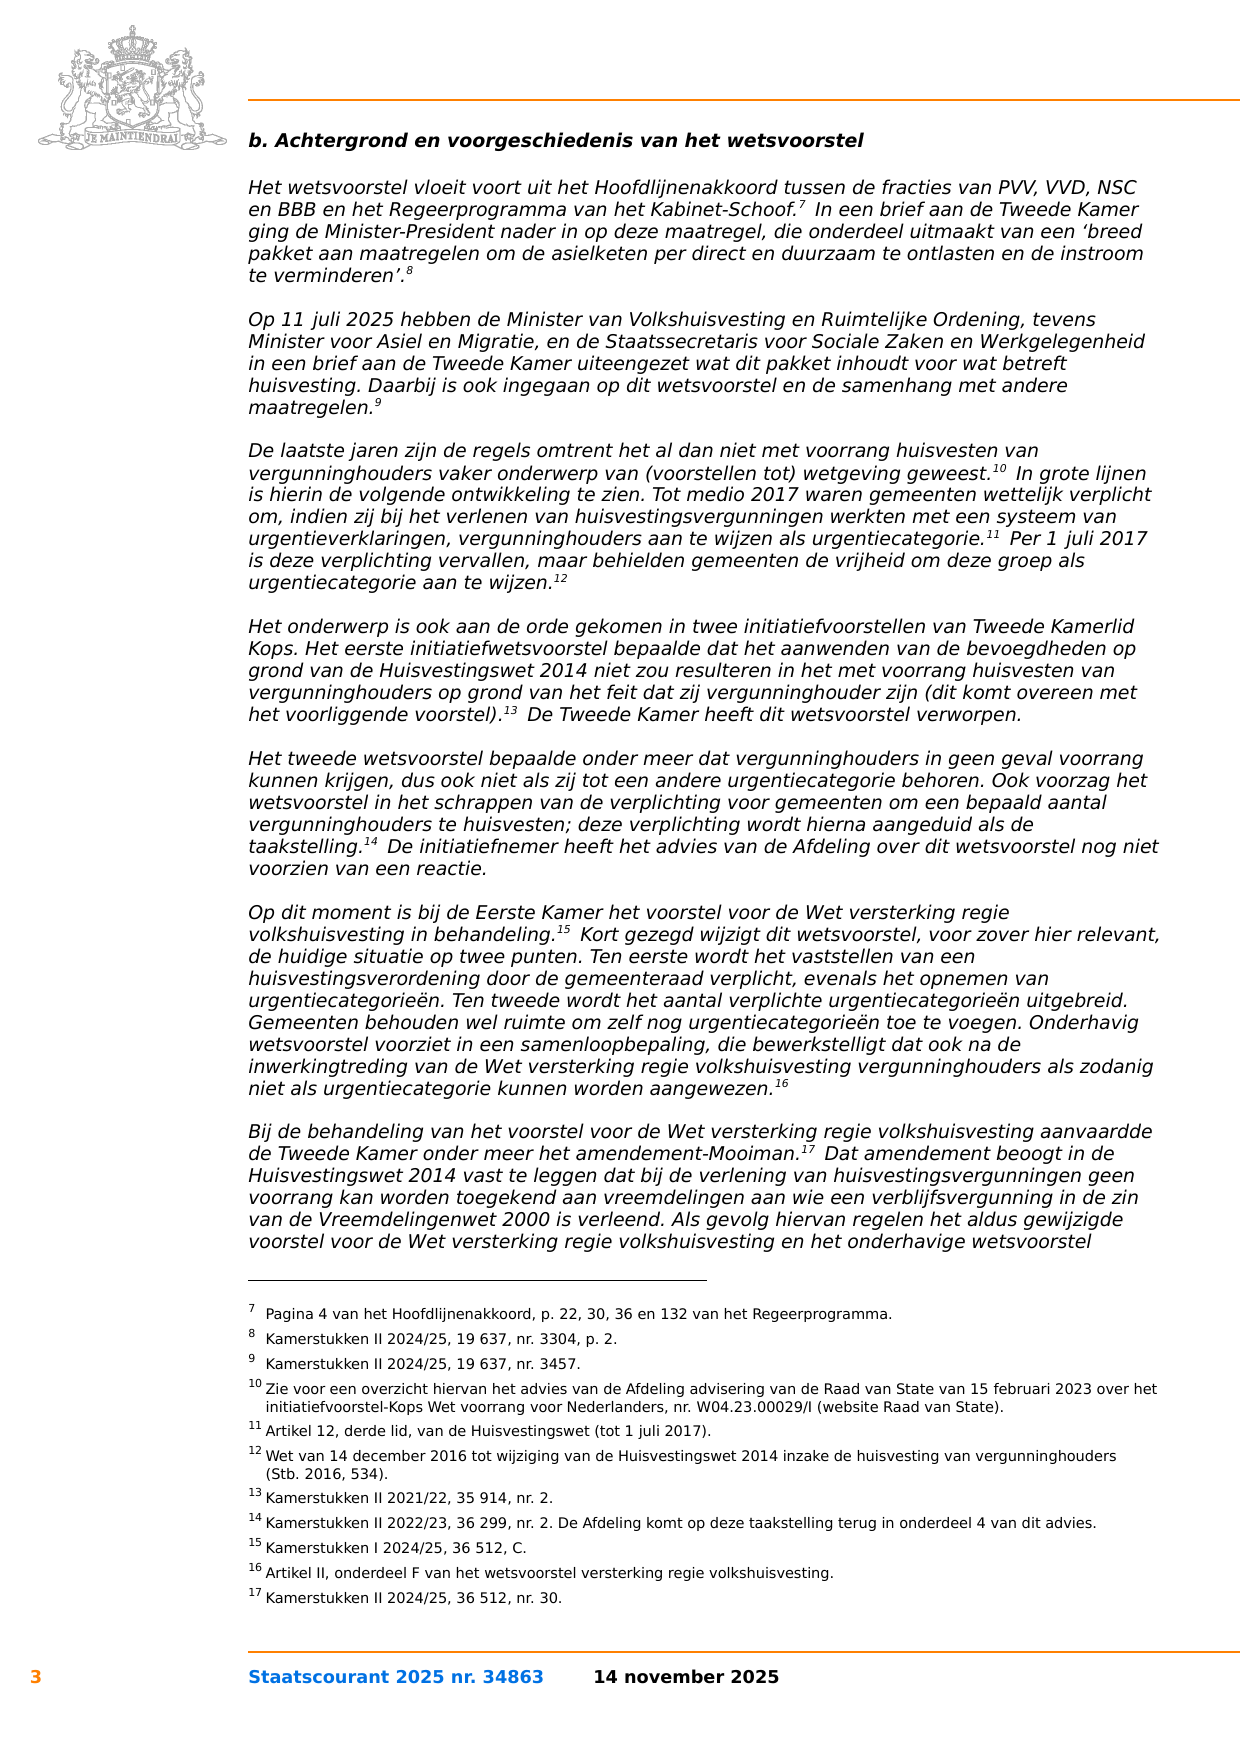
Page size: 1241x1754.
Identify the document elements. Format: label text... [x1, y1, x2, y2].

text Wet van 14 december 2016 tot wijziging van de Huisvestingswet 2014 inzake de huisvesting van vergunninghouders (Stb. 2016, 534). [248, 1444, 1163, 1483]
text Kamerstukken II 2024/25, 19 637, nr. 3457. [248, 1352, 1163, 1374]
text De laatste jaren zijn de regels omtrent het al dan niet met voorrang huisvesten van vergunninghouders vaker onderwerp van (voorstellen tot) wetgeving geweest. In grote lijnen is hierin de volgende ontwikkeling te zien. Tot medio 2017 waren gemeenten wettelijk verplicht om, indien zij bij het verlenen van huisvestingsvergunningen werkten met een systeem van urgentieverklaringen, vergunninghouders aan te wijzen als urgentiecategorie. Per 1 juli 2017 is deze verplichting vervallen, maar behielden gemeenten de vrijheid om deze groep als urgentiecategorie aan te wijzen. [248, 440, 1163, 594]
text Zie voor een overzicht hiervan het advies van de Afdeling advisering van de Raad van State van 15 februari 2023 over het initiatiefvoorstel-Kops Wet voorrang voor Nederlanders, nr. W04.23.00029/I (website Raad van State). [248, 1377, 1163, 1416]
text Het tweede wetsvoorstel bepaalde onder meer dat vergunninghouders in geen geval voorrang kunnen krijgen, dus ook niet als zij tot een andere urgentiecategorie behoren. Ook voorzag het wetsvoorstel in het schrappen van de verplichting voor gemeenten om een bepaald aantal vergunninghouders te huisvesten; deze verplichting wordt hierna aangeduid als de taakstelling. De initiatiefnemer heeft het advies van de Afdeling over dit wetsvoorstel nog niet voorzien van een reactie. [248, 748, 1163, 880]
text Kamerstukken II 2024/25, 36 512, nr. 30. [248, 1586, 1163, 1608]
text Het onderwerp is ook aan de orde gekomen in twee initiatiefvoorstellen van Tweede Kamerlid Kops. Het eerste initiatiefwetsvoorstel bepaalde dat het aanwenden van de bevoegdheden op grond van de Huisvestingswet 2014 niet zou resulteren in het met voorrang huisvesten van vergunninghouders op grond van het feit dat zij vergunninghouder zijn (dit komt overeen met het voorliggende voorstel). De Tweede Kamer heeft dit wetsvoorstel verworpen. [248, 616, 1163, 726]
text Pagina 4 van het Hoofdlijnenakkoord, p. 22, 30, 36 en 132 van het Regeerprogramma. [248, 1302, 1163, 1324]
text Het wetsvoorstel vloeit voort uit het Hoofdlijnenakkoord tussen de fracties van PVV, VVD, NSC en BBB en het Regeerprogramma van het Kabinet-Schoof. In een brief aan de Tweede Kamer ging de Minister-President nader in op deze maatregel, die onderdeel uitmaakt van een ‘breed pakket aan maatregelen om de asielketen per direct en duurzaam te ontlasten en de instroom te verminderen’. [248, 177, 1163, 287]
text Artikel 12, derde lid, van de Huisvestingswet (tot 1 juli 2017). [248, 1419, 1163, 1441]
text Kamerstukken II 2024/25, 19 637, nr. 3304, p. 2. [248, 1327, 1163, 1349]
text Op 11 juli 2025 hebben de Minister van Volkshuisvesting en Ruimtelijke Ordening, tevens Minister voor Asiel en Migratie, en de Staatssecretaris voor Sociale Zaken en Werkgelegenheid in een brief aan de Tweede Kamer uiteengezet wat dit pakket inhoudt voor wat betreft huisvesting. Daarbij is ook ingegaan op dit wetsvoorstel en de samenhang met andere maatregelen. [248, 309, 1163, 418]
text Kamerstukken I 2024/25, 36 512, C. [248, 1536, 1163, 1558]
subtitle b. Achtergrond en voorgeschiedenis van het wetsvoorstel [248, 130, 1163, 152]
text Bij de behandeling van het voorstel voor de Wet versterking regie volkshuisvesting aanvaardde de Tweede Kamer onder meer het amendement-Mooiman. Dat amendement beoogt in de Huisvestingswet 2014 vast te leggen dat bij de verlening van huisvestingsvergunningen geen voorrang kan worden toegekend aan vreemdelingen aan wie een verblijfsvergunning in de zin van de Vreemdelingenwet 2000 is verleend. Als gevolg hiervan regelen het aldus gewijzigde voorstel voor de Wet versterking regie volkshuisvesting en het onderhavige wetsvoorstel [248, 1121, 1163, 1253]
text Kamerstukken II 2021/22, 35 914, nr. 2. [248, 1486, 1163, 1508]
text Kamerstukken II 2022/23, 36 299, nr. 2. De Afdeling komt op deze taakstelling terug in onderdeel 4 van dit advies. [248, 1511, 1163, 1533]
picture [38, 25, 227, 150]
text Artikel II, onderdeel F van het wetsvoorstel versterking regie volkshuisvesting. [248, 1561, 1163, 1583]
text Op dit moment is bij de Eerste Kamer het voorstel voor de Wet versterking regie volkshuisvesting in behandeling. Kort gezegd wijzigt dit wetsvoorstel, voor zover hier relevant, de huidige situatie op twee punten. Ten eerste wordt het vaststellen van een huisvestingsverordening door de gemeenteraad verplicht, evenals het opnemen van urgentiecategorieën. Ten tweede wordt het aantal verplichte urgentiecategorieën uitgebreid. Gemeenten behouden wel ruimte om zelf nog urgentiecategorieën toe te voegen. Onderhavig wetsvoorstel voorziet in een samenloopbepaling, die bewerkstelligt dat ook na de inwerkingtreding van de Wet versterking regie volkshuisvesting vergunninghouders als zodanig niet als urgentiecategorie kunnen worden aangewezen. [248, 902, 1163, 1099]
